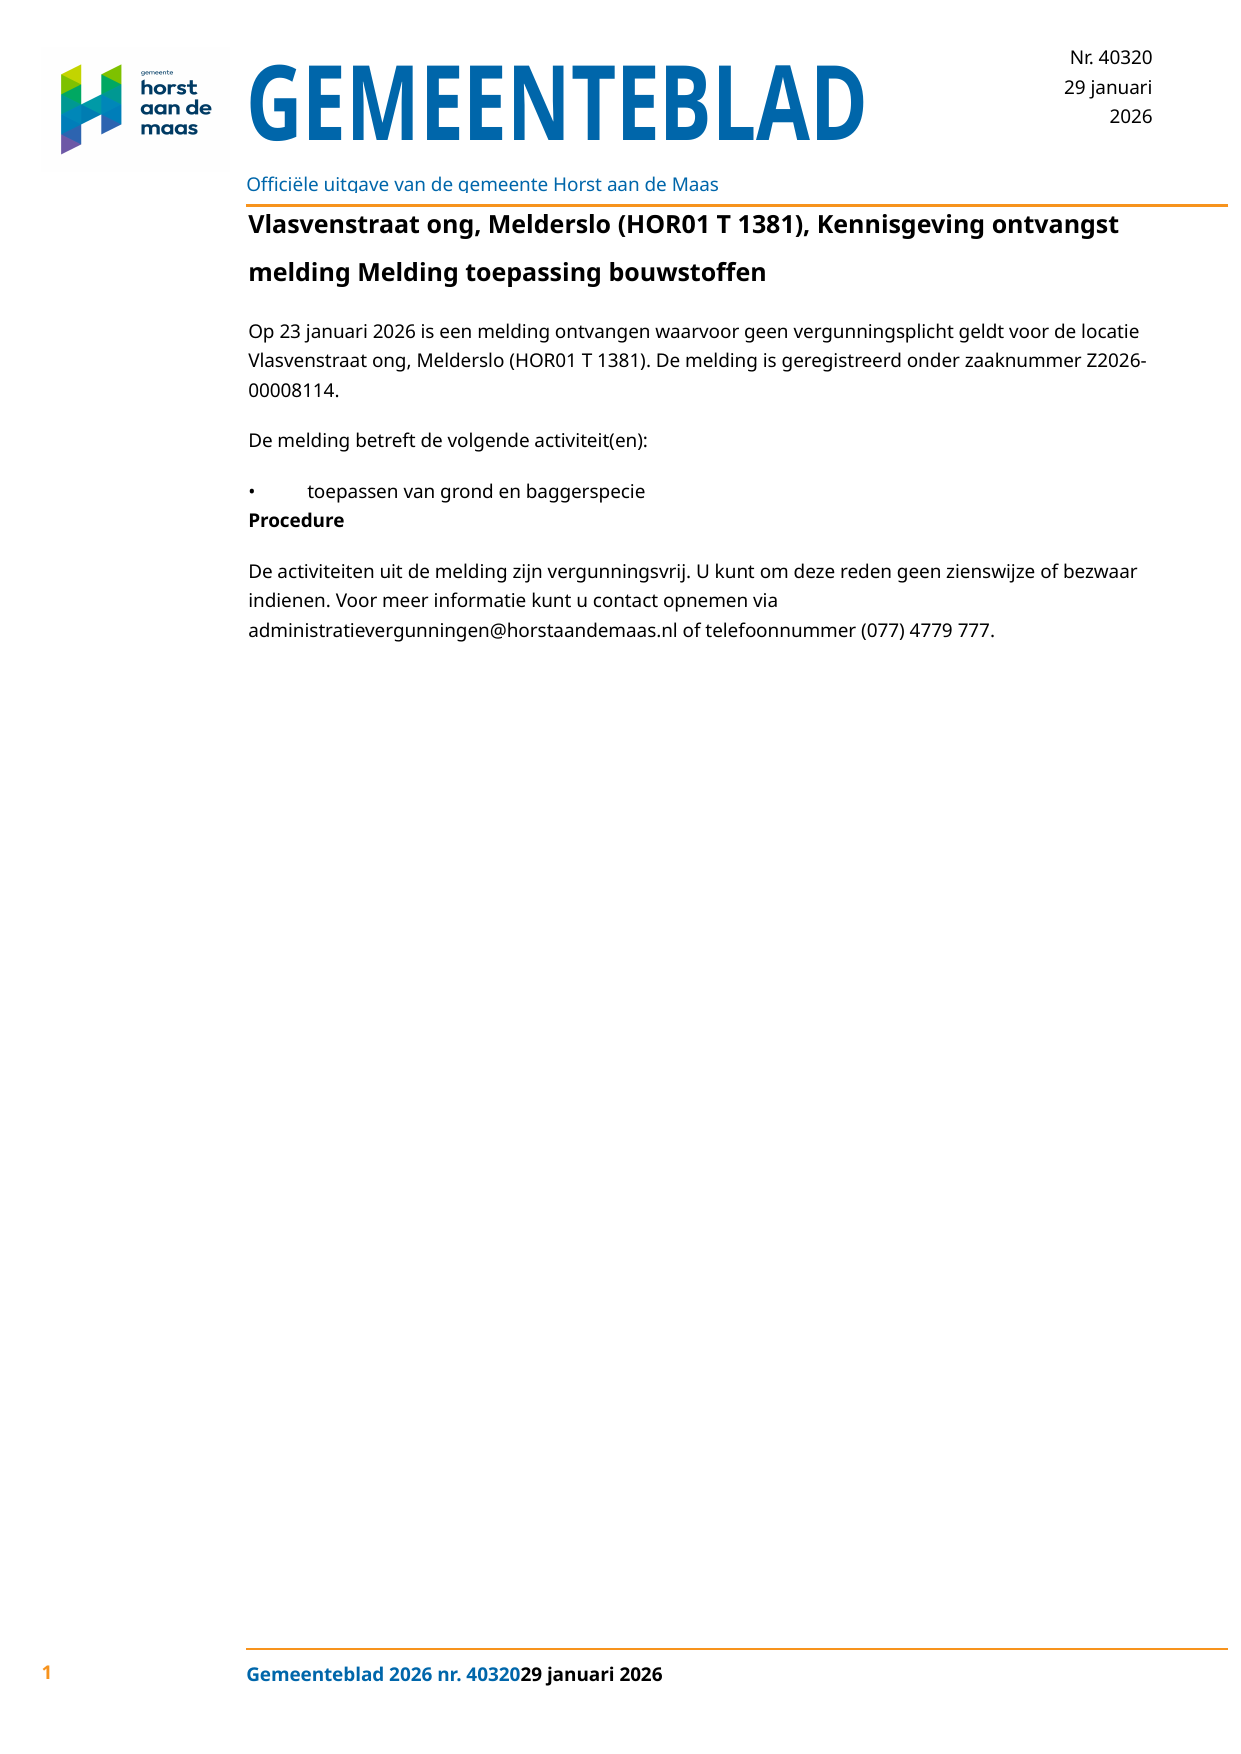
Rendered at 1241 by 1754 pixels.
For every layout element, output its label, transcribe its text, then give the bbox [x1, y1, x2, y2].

list toepassen van grond en baggerspecie [248, 478, 1152, 504]
text De melding betreft de volgende activiteit(en): [248, 427, 1152, 453]
picture [41, 47, 231, 172]
text Op 23 januari 2026 is een melding ontvangen waarvoor geen vergunningsplicht geldt voor de locatie Vlasvenstraat ong, Melderslo (HOR01 T 1381). De melding is geregistreerd onder zaaknummer Z2026-00008114. [248, 318, 1152, 403]
text Procedure [248, 507, 1152, 533]
text De activiteiten uit de melding zijn vergunningsvrij. U kunt om deze reden geen zienswijze of bezwaar indienen. Voor meer informatie kunt u contact opnemen via administratievergunningen@horstaandemaas.nl of telefoonnummer (077) 4779 777. [248, 558, 1152, 643]
text Vlasvenstraat ong, Melderslo (HOR01 T 1381), Kennisgeving ontvangst melding Melding toepassing bouwstoffen [248, 207, 1152, 288]
